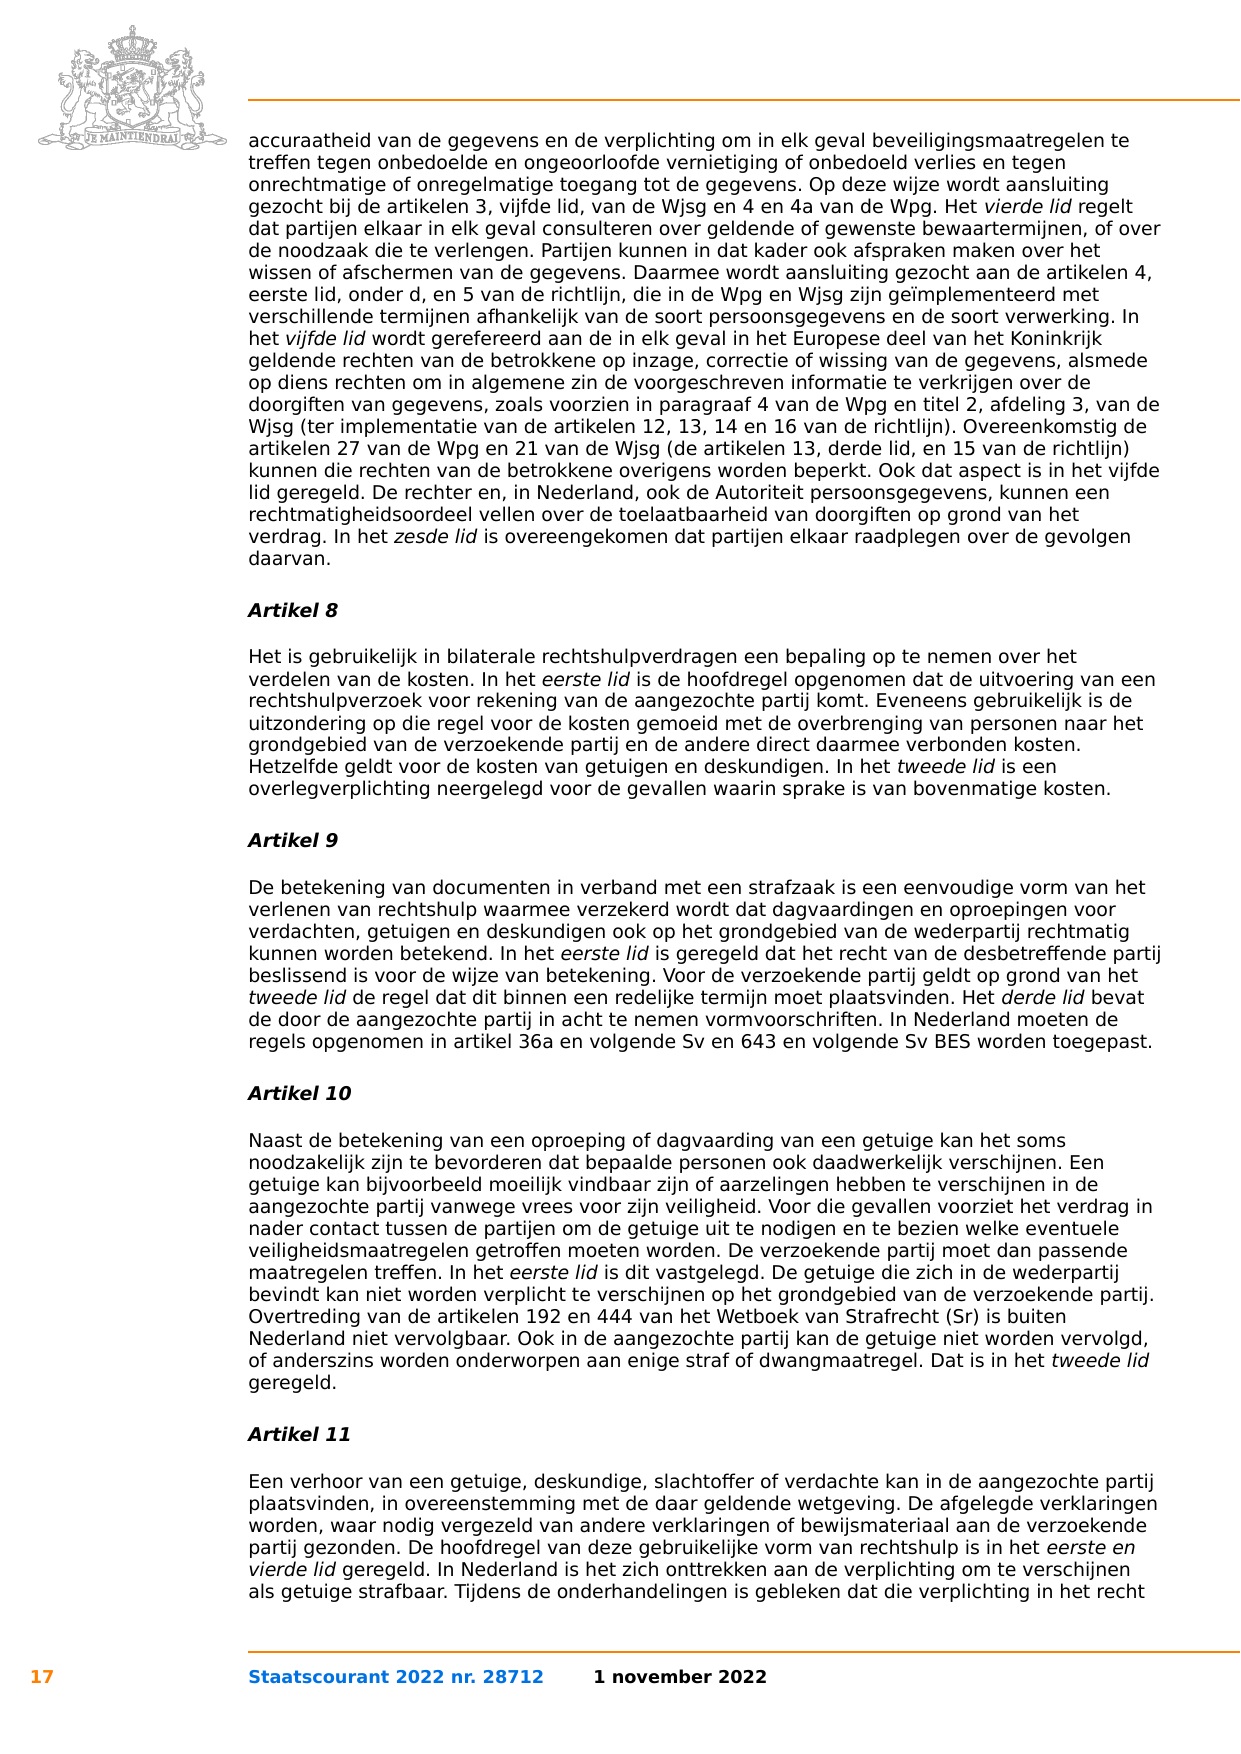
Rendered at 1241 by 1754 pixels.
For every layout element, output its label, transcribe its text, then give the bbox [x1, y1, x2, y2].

text accuraatheid van de gegevens en de verplichting om in elk geval beveiligingsmaatregelen te treffen tegen onbedoelde en ongeoorloofde vernietiging of onbedoeld verlies en tegen onrechtmatige of onregelmatige toegang tot de gegevens. Op deze wijze wordt aansluiting gezocht bij de artikelen 3, vijfde lid, van de Wjsg en 4 en 4a van de Wpg. Het vierde lid regelt dat partijen elkaar in elk geval consulteren over geldende of gewenste bewaartermijnen, of over de noodzaak die te verlengen. Partijen kunnen in dat kader ook afspraken maken over het wissen of afschermen van de gegevens. Daarmee wordt aansluiting gezocht aan de artikelen 4, eerste lid, onder d, en 5 van de richtlijn, die in de Wpg en Wjsg zijn geïmplementeerd met verschillende termijnen afhankelijk van de soort persoonsgegevens en de soort verwerking. In het vijfde lid wordt gerefereerd aan de in elk geval in het Europese deel van het Koninkrijk geldende rechten van de betrokkene op inzage, correctie of wissing van de gegevens, alsmede op diens rechten om in algemene zin de voorgeschreven informatie te verkrijgen over de doorgiften van gegevens, zoals voorzien in paragraaf 4 van de Wpg en titel 2, afdeling 3, van de Wjsg (ter implementatie van de artikelen 12, 13, 14 en 16 van de richtlijn). Overeenkomstig de artikelen 27 van de Wpg en 21 van de Wjsg (de artikelen 13, derde lid, en 15 van de richtlijn) kunnen die rechten van de betrokkene overigens worden beperkt. Ook dat aspect is in het vijfde lid geregeld. De rechter en, in Nederland, ook de Autoriteit persoonsgegevens, kunnen een rechtmatigheidsoordeel vellen over de toelaatbaarheid van doorgiften op grond van het verdrag. In het zesde lid is overeengekomen dat partijen elkaar raadplegen over de gevolgen daarvan. [248, 130, 1163, 569]
subtitle Artikel 8 [248, 599, 1163, 621]
subtitle Artikel 11 [248, 1424, 1163, 1446]
text De betekening van documenten in verband met een strafzaak is een eenvoudige vorm van het verlenen van rechtshulp waarmee verzekerd wordt dat dagvaardingen en oproepingen voor verdachten, getuigen en deskundigen ook op het grondgebied van de wederpartij rechtmatig kunnen worden betekend. In het eerste lid is geregeld dat het recht van de desbetreffende partij beslissend is voor de wijze van betekening. Voor de verzoekende partij geldt op grond van het tweede lid de regel dat dit binnen een redelijke termijn moet plaatsvinden. Het derde lid bevat de door de aangezochte partij in acht te nemen vormvoorschriften. In Nederland moeten de regels opgenomen in artikel 36a en volgende Sv en 643 en volgende Sv BES worden toegepast. [248, 877, 1163, 1053]
subtitle Artikel 9 [248, 830, 1163, 852]
subtitle Artikel 10 [248, 1083, 1163, 1105]
text Het is gebruikelijk in bilaterale rechtshulpverdragen een bepaling op te nemen over het verdelen van de kosten. In het eerste lid is de hoofdregel opgenomen dat de uitvoering van een rechtshulpverzoek voor rekening van de aangezochte partij komt. Eveneens gebruikelijk is de uitzondering op die regel voor de kosten gemoeid met de overbrenging van personen naar het grondgebied van de verzoekende partij en de andere direct daarmee verbonden kosten. Hetzelfde geldt voor de kosten van getuigen en deskundigen. In het tweede lid is een overlegverplichting neergelegd voor de gevallen waarin sprake is van bovenmatige kosten. [248, 646, 1163, 800]
text Een verhoor van een getuige, deskundige, slachtoffer of verdachte kan in de aangezochte partij plaatsvinden, in overeenstemming met de daar geldende wetgeving. De afgelegde verklaringen worden, waar nodig vergezeld van andere verklaringen of bewijsmateriaal aan de verzoekende partij gezonden. De hoofdregel van deze gebruikelijke vorm van rechtshulp is in het eerste en vierde lid geregeld. In Nederland is het zich onttrekken aan de verplichting om te verschijnen als getuige strafbaar. Tijdens de onderhandelingen is gebleken dat die verplichting in het recht [248, 1471, 1163, 1603]
text Naast de betekening van een oproeping of dagvaarding van een getuige kan het soms noodzakelijk zijn te bevorderen dat bepaalde personen ook daadwerkelijk verschijnen. Een getuige kan bijvoorbeeld moeilijk vindbaar zijn of aarzelingen hebben te verschijnen in de aangezochte partij vanwege vrees voor zijn veiligheid. Voor die gevallen voorziet het verdrag in nader contact tussen de partijen om de getuige uit te nodigen en te bezien welke eventuele veiligheidsmaatregelen getroffen moeten worden. De verzoekende partij moet dan passende maatregelen treffen. In het eerste lid is dit vastgelegd. De getuige die zich in de wederpartij bevindt kan niet worden verplicht te verschijnen op het grondgebied van de verzoekende partij. Overtreding van de artikelen 192 en 444 van het Wetboek van Strafrecht (Sr) is buiten Nederland niet vervolgbaar. Ook in de aangezochte partij kan de getuige niet worden vervolgd, of anderszins worden onderworpen aan enige straf of dwangmaatregel. Dat is in het tweede lid geregeld. [248, 1130, 1163, 1394]
picture [38, 25, 227, 150]
